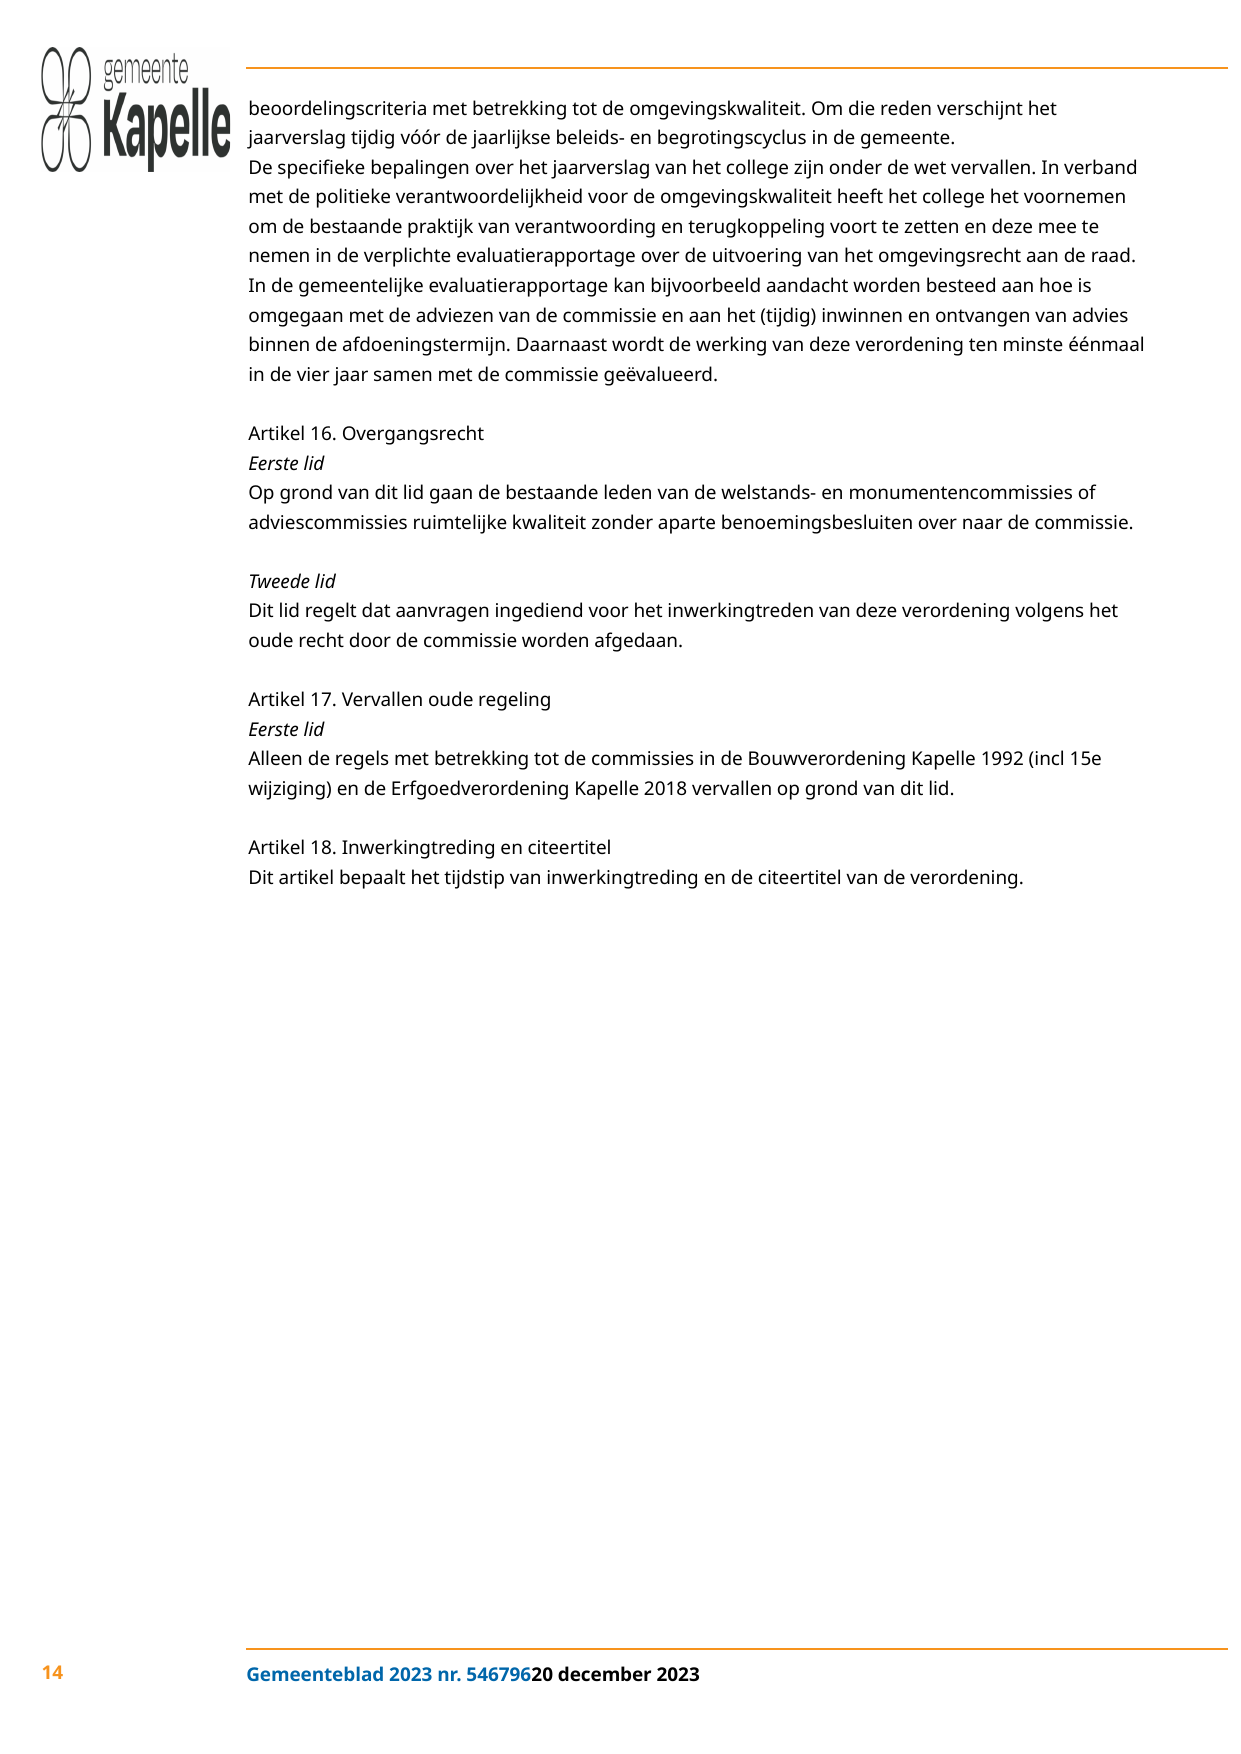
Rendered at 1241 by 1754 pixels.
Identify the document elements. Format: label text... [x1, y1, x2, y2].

text Dit lid regelt dat aanvragen ingediend voor het inwerkingtreden van deze verordening volgens het oude recht door de commissie worden afgedaan. [248, 598, 1152, 653]
text beoordelingscriteria met betrekking tot de omgevingskwaliteit. Om die reden verschijnt het jaarverslag tijdig vóór de jaarlijkse beleids- en begrotingscyclus in de gemeente. [248, 95, 1152, 150]
text Op grond van dit lid gaan de bestaande leden van de welstands- en monumentencommissies of adviescommissies ruimtelijke kwaliteit zonder aparte benoemingsbesluiten over naar de commissie. [248, 479, 1152, 535]
text Eerste lid [248, 716, 1152, 742]
text Artikel 17. Vervallen oude regeling [248, 686, 1152, 712]
picture [41, 47, 231, 172]
text Eerste lid [248, 450, 1152, 476]
text De specifieke bepalingen over het jaarverslag van het college zijn onder de wet vervallen. In verband met de politieke verantwoordelijkheid voor de omgevingskwaliteit heeft het college het voornemen om de bestaande praktijk van verantwoording en terugkoppeling voort te zetten en deze mee te nemen in de verplichte evaluatierapportage over de uitvoering van het omgevingsrecht aan de raad. In de gemeentelijke evaluatierapportage kan bijvoorbeeld aandacht worden besteed aan hoe is omgegaan met de adviezen van de commissie en aan het (tijdig) inwinnen en ontvangen van advies binnen de afdoeningstermijn. Daarnaast wordt de werking van deze verordening ten minste éénmaal in de vier jaar samen met de commissie geëvalueerd. [248, 154, 1152, 387]
text Artikel 16. Overgangsrecht [248, 420, 1152, 446]
text Artikel 18. Inwerkingtreding en citeertitel [248, 834, 1152, 860]
text Tweede lid [248, 568, 1152, 594]
text Dit artikel bepaalt het tijdstip van inwerkingtreding en de citeertitel van de verordening. [248, 864, 1152, 890]
text Alleen de regels met betrekking tot de commissies in de Bouwverordening Kapelle 1992 (incl 15e wijziging) en de Erfgoedverordening Kapelle 2018 vervallen op grond van dit lid. [248, 746, 1152, 801]
